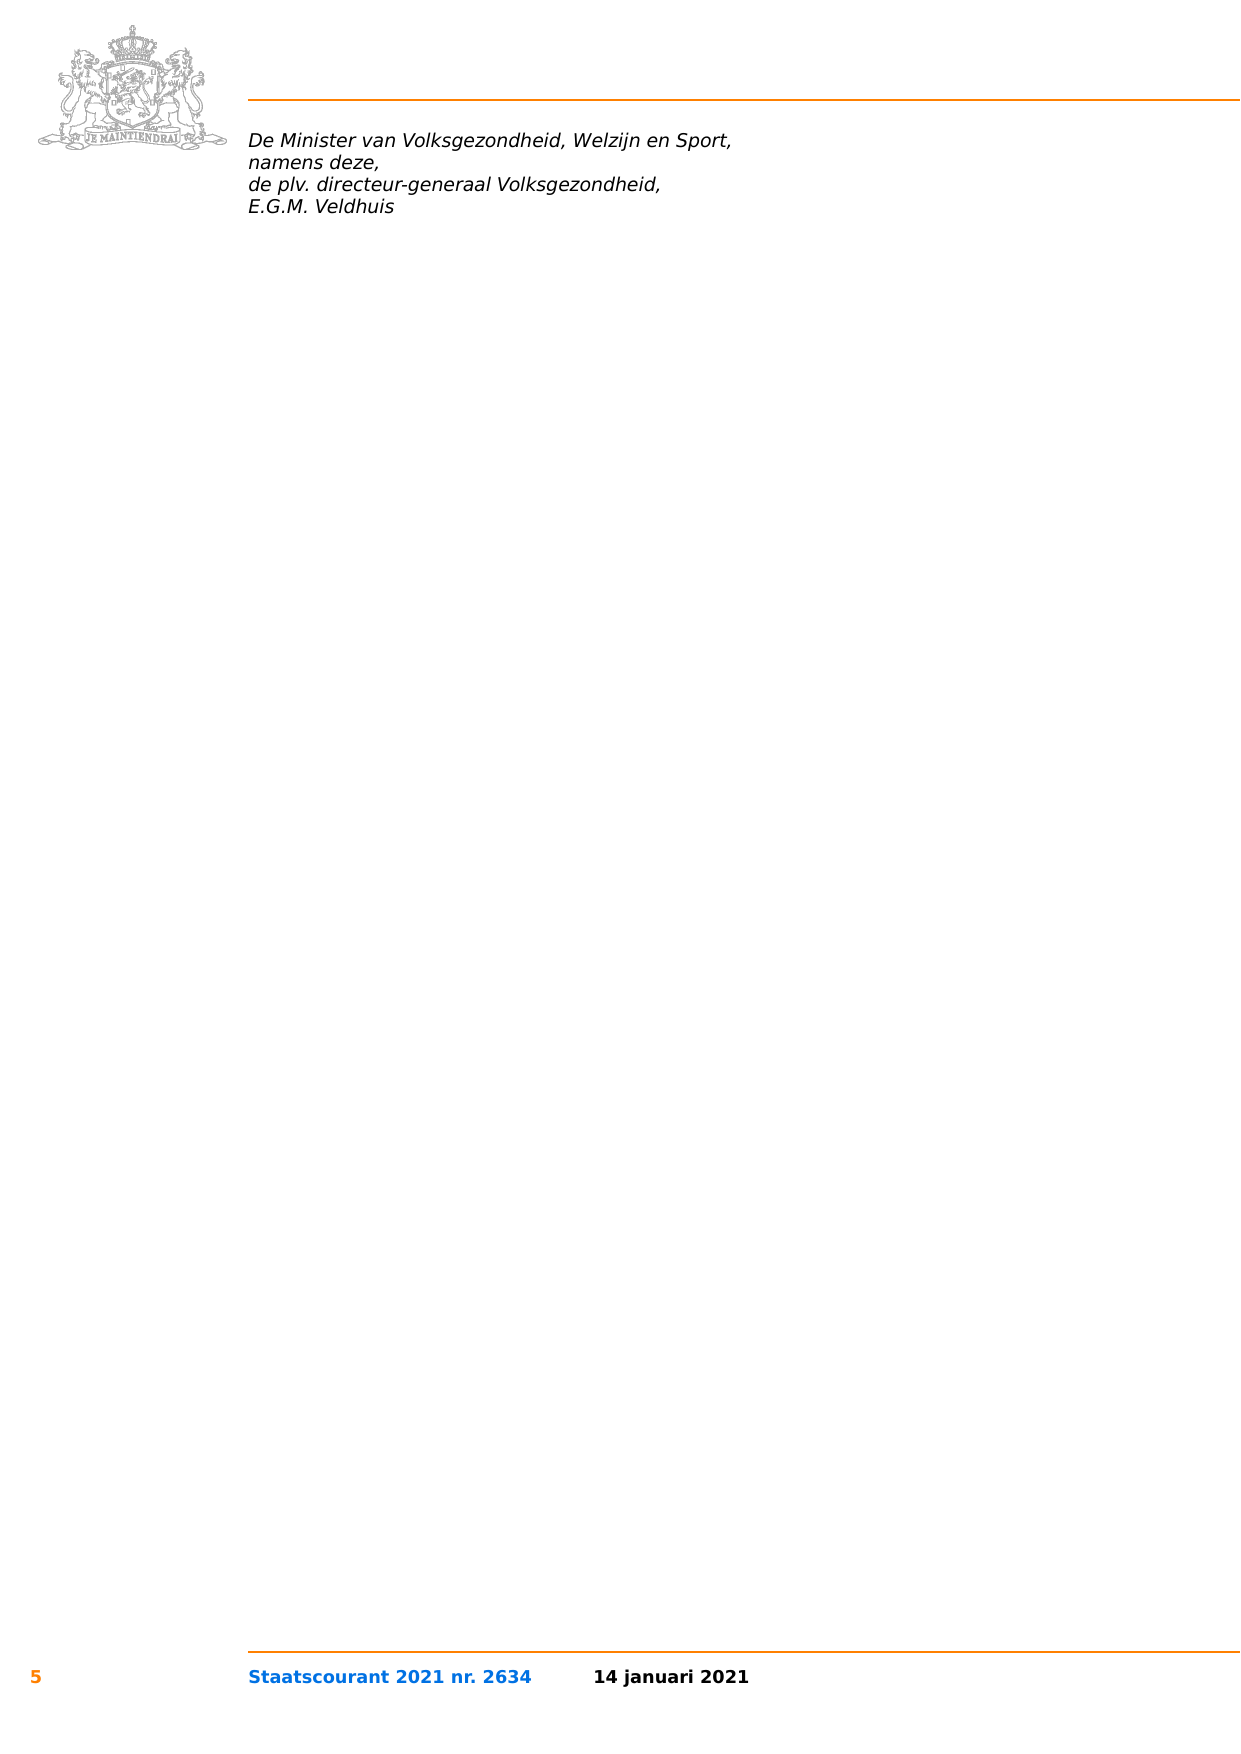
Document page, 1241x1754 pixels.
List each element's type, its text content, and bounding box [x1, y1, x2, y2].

text De Minister van Volksgezondheid, Welzijn en Sport, namens deze, de plv. directeur-generaal Volksgezondheid, E.G.M. Veldhuis [248, 130, 1163, 218]
picture [38, 25, 227, 150]
